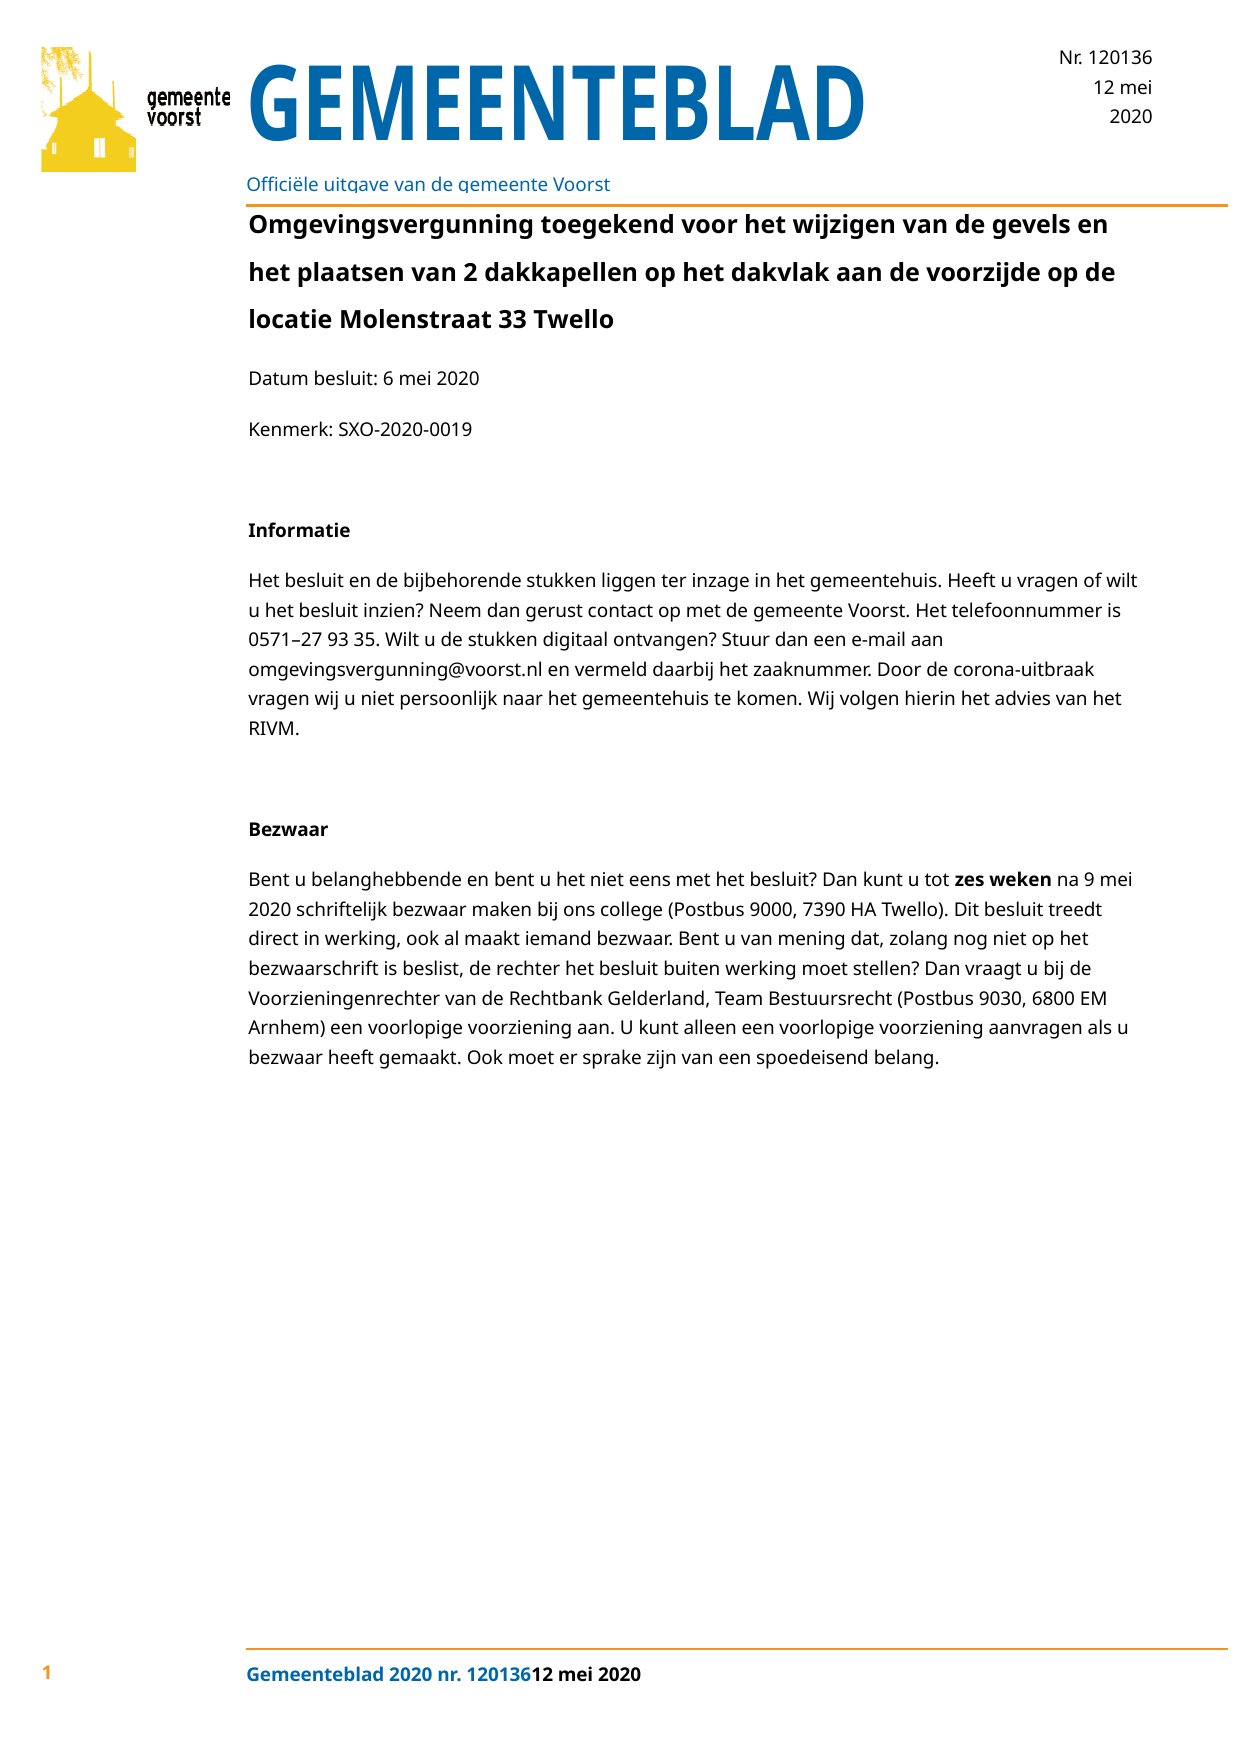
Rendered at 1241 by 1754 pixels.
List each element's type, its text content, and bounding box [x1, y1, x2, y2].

text Kenmerk: SXO-2020-0019 [248, 416, 1152, 442]
text Datum besluit: 6 mei 2020 [248, 366, 1152, 391]
text Het besluit en de bijbehorende stukken liggen ter inzage in het gemeentehuis. Heeft u vragen of wilt u het besluit inzien? Neem dan gerust contact op met de gemeente Voorst. Het telefoonnummer is 0571–27 93 35. Wilt u de stukken digitaal ontvangen? Stuur dan een e-mail aan omgevingsvergunning@voorst.nl en vermeld daarbij het zaaknummer. Door de corona-uitbraak vragen wij u niet persoonlijk naar het gemeentehuis te komen. Wij volgen hierin het advies van het RIVM. [248, 567, 1152, 741]
picture [41, 47, 231, 172]
text Bent u belanghebbende en bent u het niet eens met het besluit? Dan kunt u tot zes weken na 9 mei 2020 schriftelijk bezwaar maken bij ons college (Postbus 9000, 7390 HA Twello). Dit besluit treedt direct in werking, ook al maakt iemand bezwaar. Bent u van mening dat, zolang nog niet op het bezwaarschrift is beslist, de rechter het besluit buiten werking moet stellen? Dan vraagt u bij de Voorzieningenrechter van de Rechtbank Gelderland, Team Bestuursrecht (Postbus 9030, 6800 EM Arnhem) een voorlopige voorziening aan. U kunt alleen een voorlopige voorziening aanvragen als u bezwaar heeft gemaakt. Ook moet er sprake zijn van een spoedeisend belang. [248, 866, 1152, 1069]
text Bezwaar [248, 816, 1152, 842]
text Omgevingsvergunning toegekend voor het wijzigen van de gevels en het plaatsen van 2 dakkapellen op het dakvlak aan de voorzijde op de locatie Molenstraat 33 Twello [248, 207, 1152, 336]
text Informatie [248, 517, 1152, 542]
